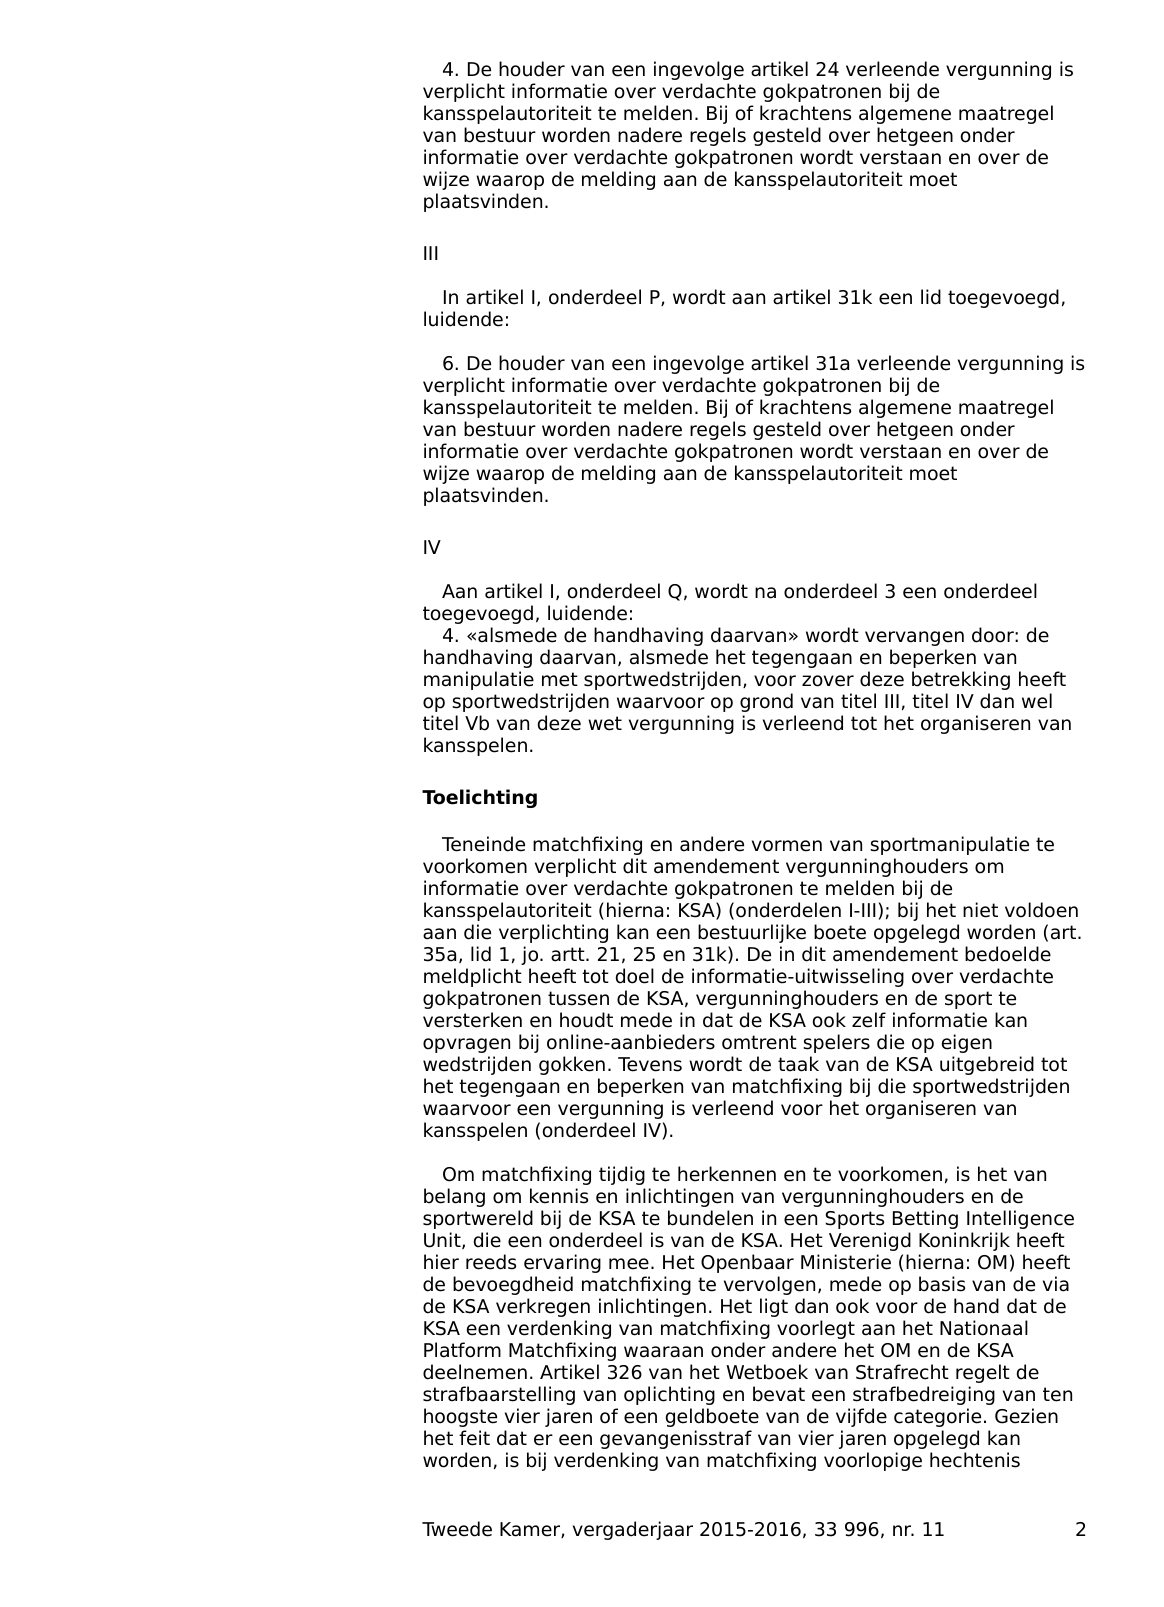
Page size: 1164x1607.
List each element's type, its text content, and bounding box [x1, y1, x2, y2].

text Om matchfixing tijdig te herkennen en te voorkomen, is het van belang om kennis en inlichtingen van vergunninghouders en de sportwereld bij de KSA te bundelen in een Sports Betting Intelligence Unit, die een onderdeel is van de KSA. Het Verenigd Koninkrijk heeft hier reeds ervaring mee. Het Openbaar Ministerie (hierna: OM) heeft de bevoegdheid matchfixing te vervolgen, mede op basis van de via de KSA verkregen inlichtingen. Het ligt dan ook voor de hand dat de KSA een verdenking van matchfixing voorlegt aan het Nationaal Platform Matchfixing waaraan onder andere het OM en de KSA deelnemen. Artikel 326 van het Wetboek van Strafrecht regelt de strafbaarstelling van oplichting en bevat een strafbedreiging van ten hoogste vier jaren of een geldboete van de vijfde categorie. Gezien het feit dat er een gevangenisstraf van vier jaren opgelegd kan worden, is bij verdenking van matchfixing voorlopige hechtenis [422, 1164, 1087, 1472]
subtitle IV [422, 537, 1087, 559]
subtitle III [422, 243, 1087, 265]
text 4. «alsmede de handhaving daarvan» wordt vervangen door: de handhaving daarvan, alsmede het tegengaan en beperken van manipulatie met sportwedstrijden, voor zover deze betrekking heeft op sportwedstrijden waarvoor op grond van titel III, titel IV dan wel titel Vb van deze wet vergunning is verleend tot het organiseren van kansspelen. [422, 625, 1087, 757]
text 4. De houder van een ingevolge artikel 24 verleende vergunning is verplicht informatie over verdachte gokpatronen bij de kansspelautoriteit te melden. Bij of krachtens algemene maatregel van bestuur worden nadere regels gesteld over hetgeen onder informatie over verdachte gokpatronen wordt verstaan en over de wijze waarop de melding aan de kansspelautoriteit moet plaatsvinden. [422, 59, 1087, 213]
text 6. De houder van een ingevolge artikel 31a verleende vergunning is verplicht informatie over verdachte gokpatronen bij de kansspelautoriteit te melden. Bij of krachtens algemene maatregel van bestuur worden nadere regels gesteld over hetgeen onder informatie over verdachte gokpatronen wordt verstaan en over de wijze waarop de melding aan de kansspelautoriteit moet plaatsvinden. [422, 353, 1087, 507]
text In artikel I, onderdeel P, wordt aan artikel 31k een lid toegevoegd, luidende: [422, 287, 1087, 331]
text Aan artikel I, onderdeel Q, wordt na onderdeel 3 een onderdeel toegevoegd, luidende: [422, 581, 1087, 625]
text Teneinde matchfixing en andere vormen van sportmanipulatie te voorkomen verplicht dit amendement vergunninghouders om informatie over verdachte gokpatronen te melden bij de kansspelautoriteit (hierna: KSA) (onderdelen I-III); bij het niet voldoen aan die verplichting kan een bestuurlijke boete opgelegd worden (art. 35a, lid 1, jo. artt. 21, 25 en 31k). De in dit amendement bedoelde meldplicht heeft tot doel de informatie-uitwisseling over verdachte gokpatronen tussen de KSA, vergunninghouders en de sport te versterken en houdt mede in dat de KSA ook zelf informatie kan opvragen bij online-aanbieders omtrent spelers die op eigen wedstrijden gokken. Tevens wordt de taak van de KSA uitgebreid tot het tegengaan en beperken van matchfixing bij die sportwedstrijden waarvoor een vergunning is verleend voor het organiseren van kansspelen (onderdeel IV). [422, 834, 1087, 1142]
subtitle Toelichting [422, 787, 1087, 809]
